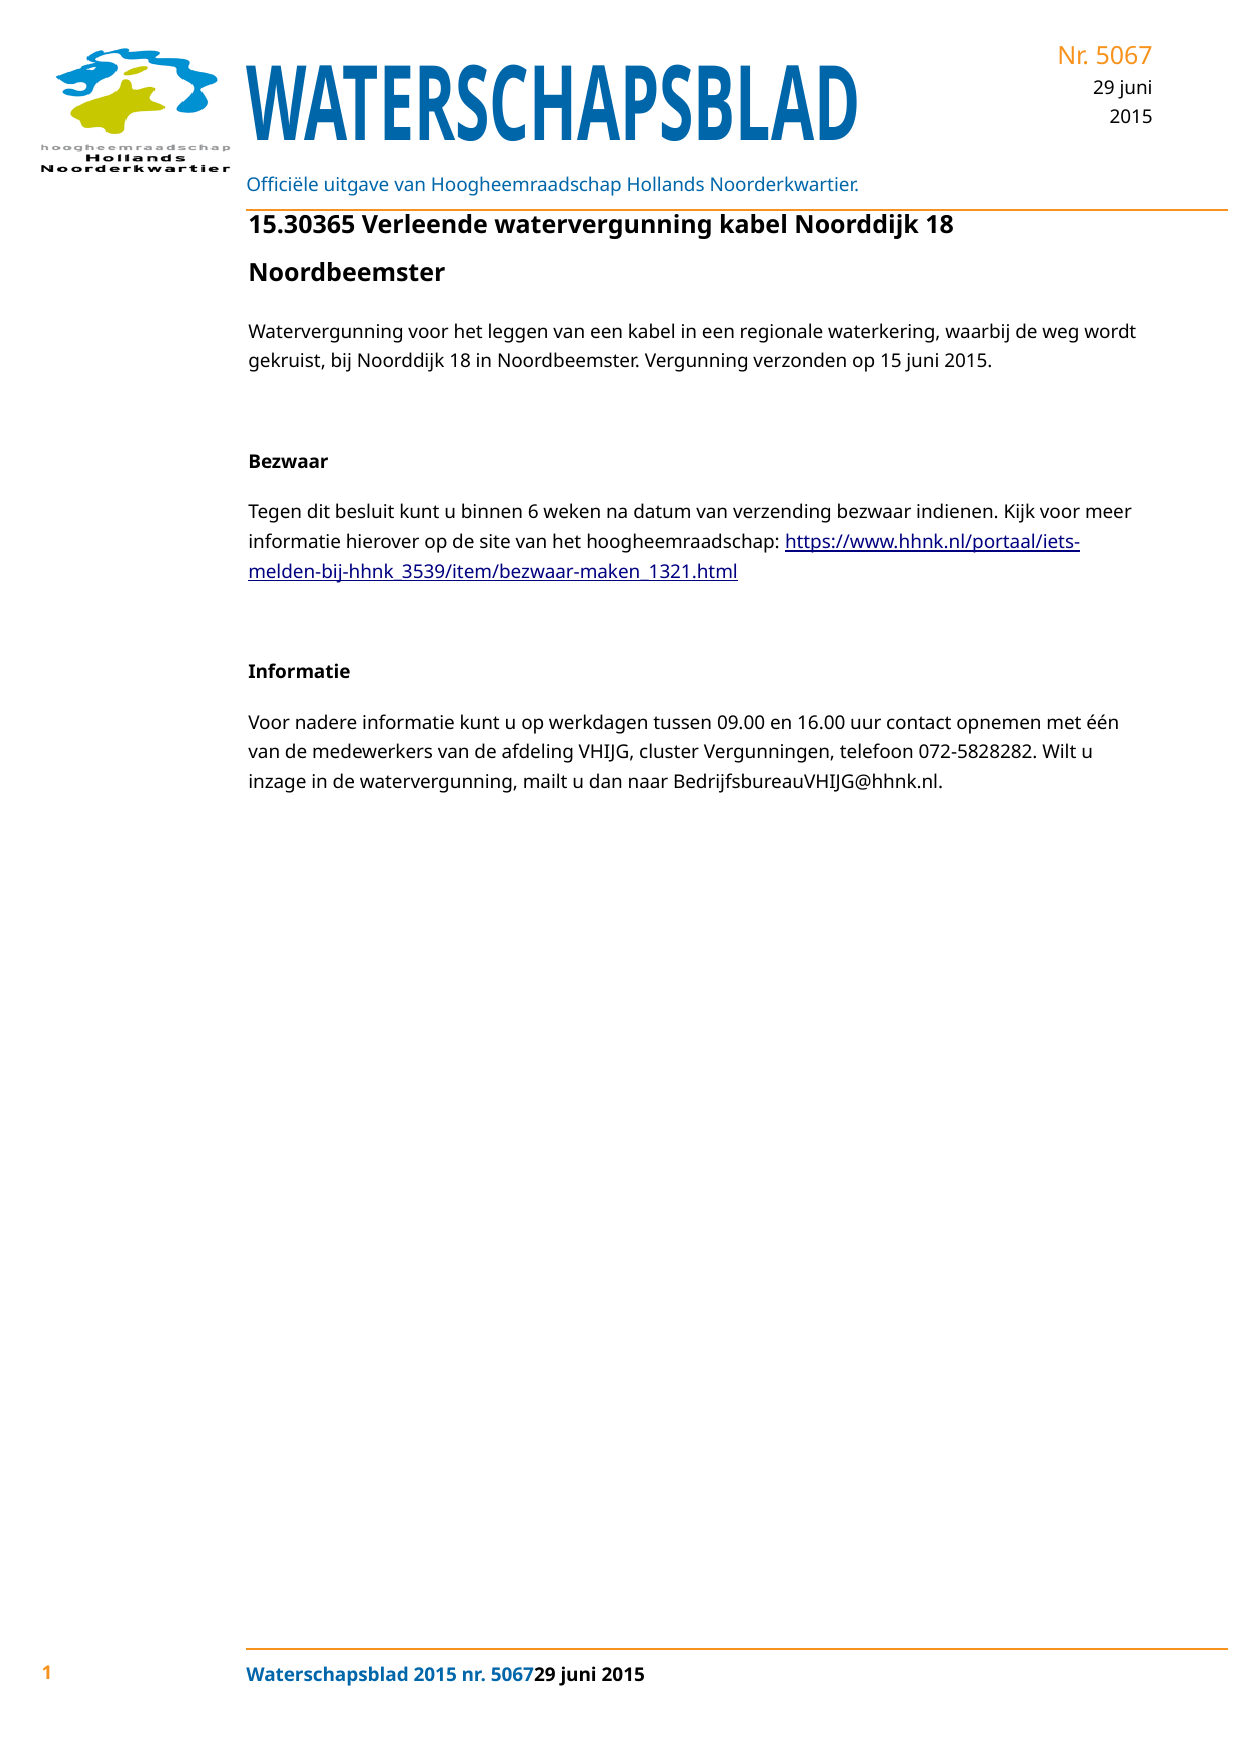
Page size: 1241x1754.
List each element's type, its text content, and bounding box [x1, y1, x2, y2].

text Informatie [248, 659, 1152, 684]
text Watervergunning voor het leggen van een kabel in een regionale waterkering, waarbij de weg wordt gekruist, bij Noorddijk 18 in Noordbeemster. Vergunning verzonden op 15 juni 2015. [248, 318, 1152, 373]
text 15.30365 Verleende watervergunning kabel Noorddijk 18 Noordbeemster [248, 211, 1152, 288]
text Bezwaar [248, 448, 1152, 474]
text Tegen dit besluit kunt u binnen 6 weken na datum van verzending bezwaar indienen. Kijk voor meer informatie hierover op de site van het hoogheemraadschap: https://www.hhnk.nl/portaal/iets-melden-bij-hhnk_3539/item/bezwaar-maken_1321.html [248, 499, 1152, 584]
picture [41, 47, 231, 172]
text Voor nadere informatie kunt u op werkdagen tussen 09.00 en 16.00 uur contact opnemen met één van de medewerkers van de afdeling VHIJG, cluster Vergunningen, telefoon 072-5828282. Wilt u inzage in de watervergunning, mailt u dan naar BedrijfsbureauVHIJG@hhnk.nl. [248, 709, 1152, 794]
